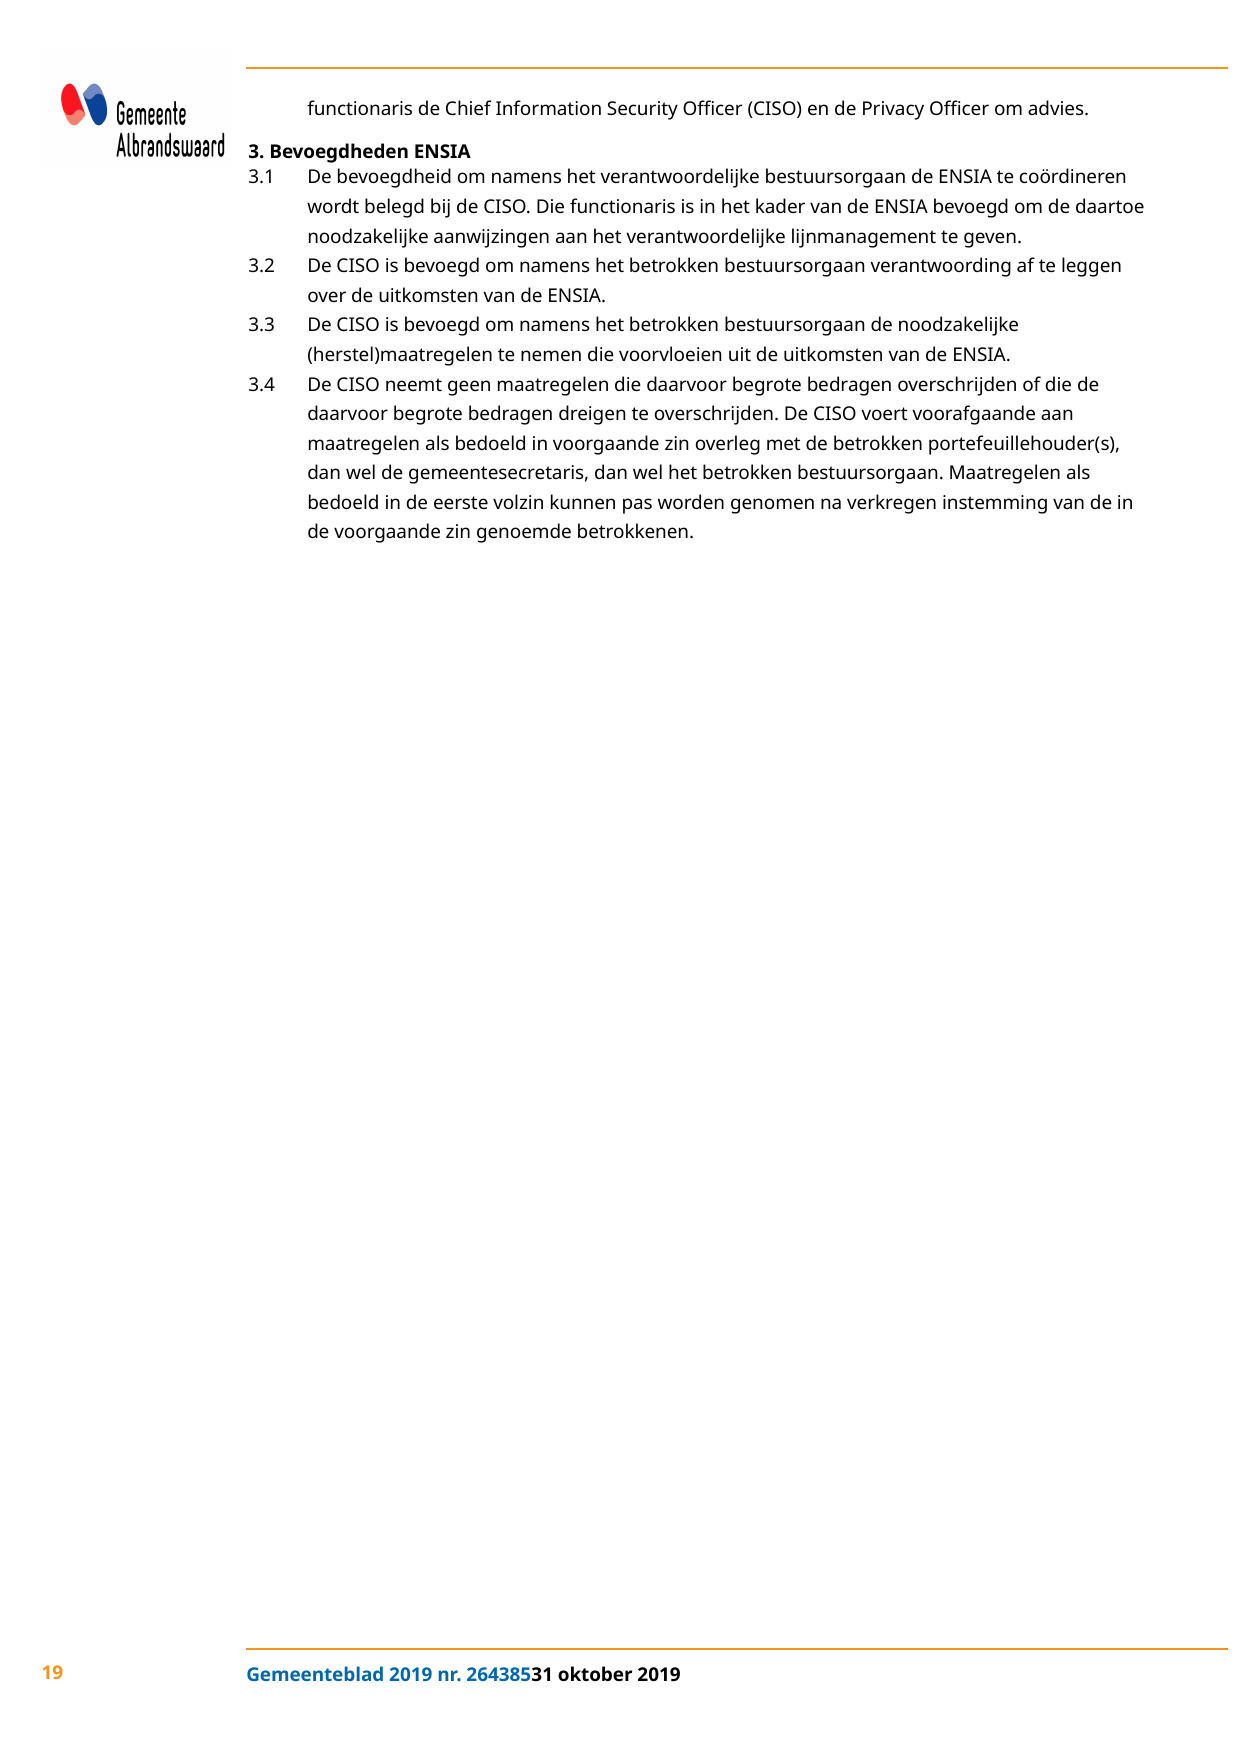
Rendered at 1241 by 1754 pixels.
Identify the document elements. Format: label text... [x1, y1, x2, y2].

list De CISO is bevoegd om namens het betrokken bestuursorgaan verantwoording af te leggen over de uitkomsten van de ENSIA. [248, 252, 1152, 308]
picture [41, 47, 231, 172]
list De CISO is bevoegd om namens het betrokken bestuursorgaan de noodzakelijke (herstel)maatregelen te nemen die voorvloeien uit de uitkomsten van de ENSIA. [248, 312, 1152, 367]
list De bevoegdheid om namens het verantwoordelijke bestuursorgaan de ENSIA te coördineren wordt belegd bij de CISO. Die functionaris is in het kader van de ENSIA bevoegd om de daartoe noodzakelijke aanwijzingen aan het verantwoordelijke lijnmanagement te geven. [248, 164, 1152, 248]
list De CISO neemt geen maatregelen die daarvoor begrote bedragen overschrijden of die de daarvoor begrote bedragen dreigen te overschrijden. De CISO voert voorafgaande aan maatregelen als bedoeld in voorgaande zin overleg met de betrokken portefeuillehouder(s), dan wel de gemeentesecretaris, dan wel het betrokken bestuursorgaan. Maatregelen als bedoeld in de eerste volzin kunnen pas worden genomen na verkregen instemming van de in de voorgaande zin genoemde betrokkenen. [248, 371, 1152, 544]
text 3. Bevoegdheden ENSIA [248, 138, 1152, 164]
list functionaris de Chief Information Security Officer (CISO) en de Privacy Officer om advies. [248, 95, 1152, 121]
